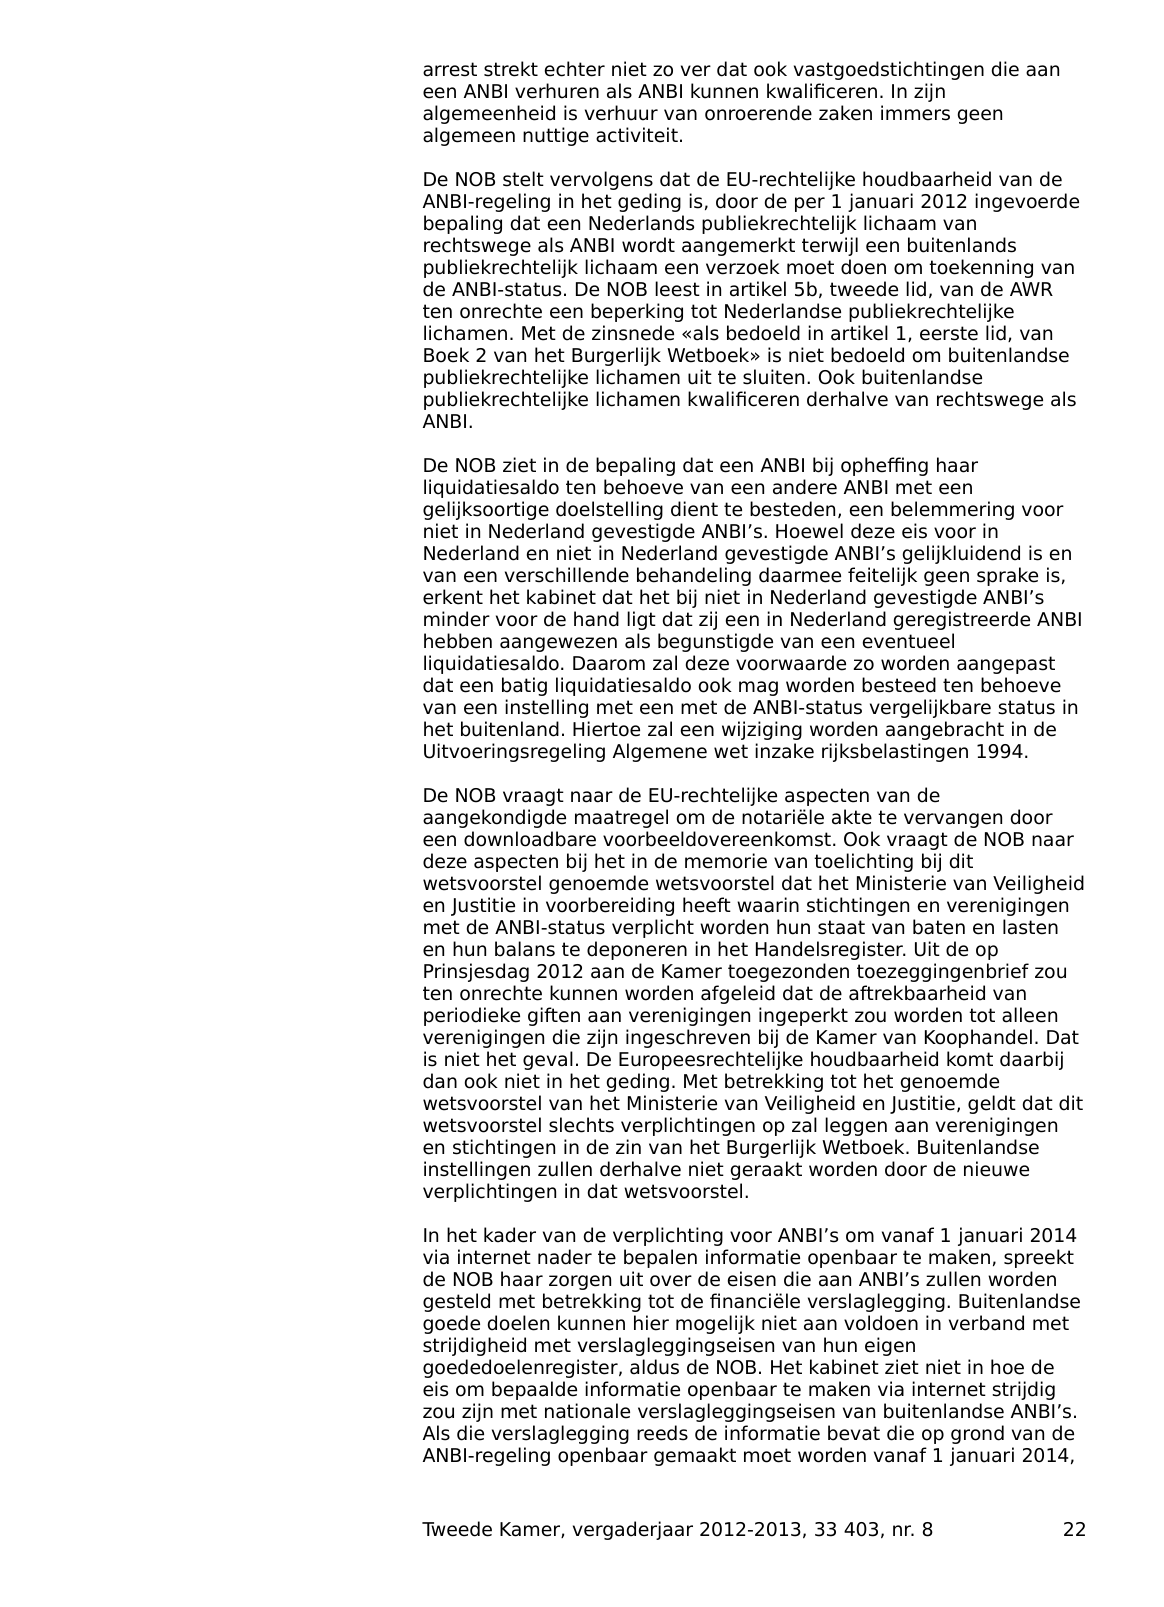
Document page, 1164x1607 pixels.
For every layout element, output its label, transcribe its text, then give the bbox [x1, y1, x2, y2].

text In het kader van de verplichting voor ANBI’s om vanaf 1 januari 2014 via internet nader te bepalen informatie openbaar te maken, spreekt de NOB haar zorgen uit over de eisen die aan ANBI’s zullen worden gesteld met betrekking tot de financiële verslaglegging. Buitenlandse goede doelen kunnen hier mogelijk niet aan voldoen in verband met strijdigheid met verslagleggingseisen van hun eigen goededoelenregister, aldus de NOB. Het kabinet ziet niet in hoe de eis om bepaalde informatie openbaar te maken via internet strijdig zou zijn met nationale verslagleggingseisen van buitenlandse ANBI’s. Als die verslaglegging reeds de informatie bevat die op grond van de ANBI-regeling openbaar gemaakt moet worden vanaf 1 januari 2014, [422, 1225, 1087, 1467]
text De NOB vraagt naar de EU-rechtelijke aspecten van de aangekondigde maatregel om de notariële akte te vervangen door een downloadbare voorbeeldovereenkomst. Ook vraagt de NOB naar deze aspecten bij het in de memorie van toelichting bij dit wetsvoorstel genoemde wetsvoorstel dat het Ministerie van Veiligheid en Justitie in voorbereiding heeft waarin stichtingen en verenigingen met de ANBI-status verplicht worden hun staat van baten en lasten en hun balans te deponeren in het Handelsregister. Uit de op Prinsjesdag 2012 aan de Kamer toegezonden toezeggingenbrief zou ten onrechte kunnen worden afgeleid dat de aftrekbaarheid van periodieke giften aan verenigingen ingeperkt zou worden tot alleen verenigingen die zijn ingeschreven bij de Kamer van Koophandel. Dat is niet het geval. De Europeesrechtelijke houdbaarheid komt daarbij dan ook niet in het geding. Met betrekking tot het genoemde wetsvoorstel van het Ministerie van Veiligheid en Justitie, geldt dat dit wetsvoorstel slechts verplichtingen op zal leggen aan verenigingen en stichtingen in de zin van het Burgerlijk Wetboek. Buitenlandse instellingen zullen derhalve niet geraakt worden door de nieuwe verplichtingen in dat wetsvoorstel. [422, 785, 1087, 1203]
text arrest strekt echter niet zo ver dat ook vastgoedstichtingen die aan een ANBI verhuren als ANBI kunnen kwalificeren. In zijn algemeenheid is verhuur van onroerende zaken immers geen algemeen nuttige activiteit. [422, 59, 1087, 147]
text De NOB stelt vervolgens dat de EU-rechtelijke houdbaarheid van de ANBI-regeling in het geding is, door de per 1 januari 2012 ingevoerde bepaling dat een Nederlands publiekrechtelijk lichaam van rechtswege als ANBI wordt aangemerkt terwijl een buitenlands publiekrechtelijk lichaam een verzoek moet doen om toekenning van de ANBI-status. De NOB leest in artikel 5b, tweede lid, van de AWR ten onrechte een beperking tot Nederlandse publiekrechtelijke lichamen. Met de zinsnede «als bedoeld in artikel 1, eerste lid, van Boek 2 van het Burgerlijk Wetboek» is niet bedoeld om buitenlandse publiekrechtelijke lichamen uit te sluiten. Ook buitenlandse publiekrechtelijke lichamen kwalificeren derhalve van rechtswege als ANBI. [422, 169, 1087, 433]
text De NOB ziet in de bepaling dat een ANBI bij opheffing haar liquidatiesaldo ten behoeve van een andere ANBI met een gelijksoortige doelstelling dient te besteden, een belemmering voor niet in Nederland gevestigde ANBI’s. Hoewel deze eis voor in Nederland en niet in Nederland gevestigde ANBI’s gelijkluidend is en van een verschillende behandeling daarmee feitelijk geen sprake is, erkent het kabinet dat het bij niet in Nederland gevestigde ANBI’s minder voor de hand ligt dat zij een in Nederland geregistreerde ANBI hebben aangewezen als begunstigde van een eventueel liquidatiesaldo. Daarom zal deze voorwaarde zo worden aangepast dat een batig liquidatiesaldo ook mag worden besteed ten behoeve van een instelling met een met de ANBI-status vergelijkbare status in het buitenland. Hiertoe zal een wijziging worden aangebracht in de Uitvoeringsregeling Algemene wet inzake rijksbelastingen 1994. [422, 455, 1087, 763]
